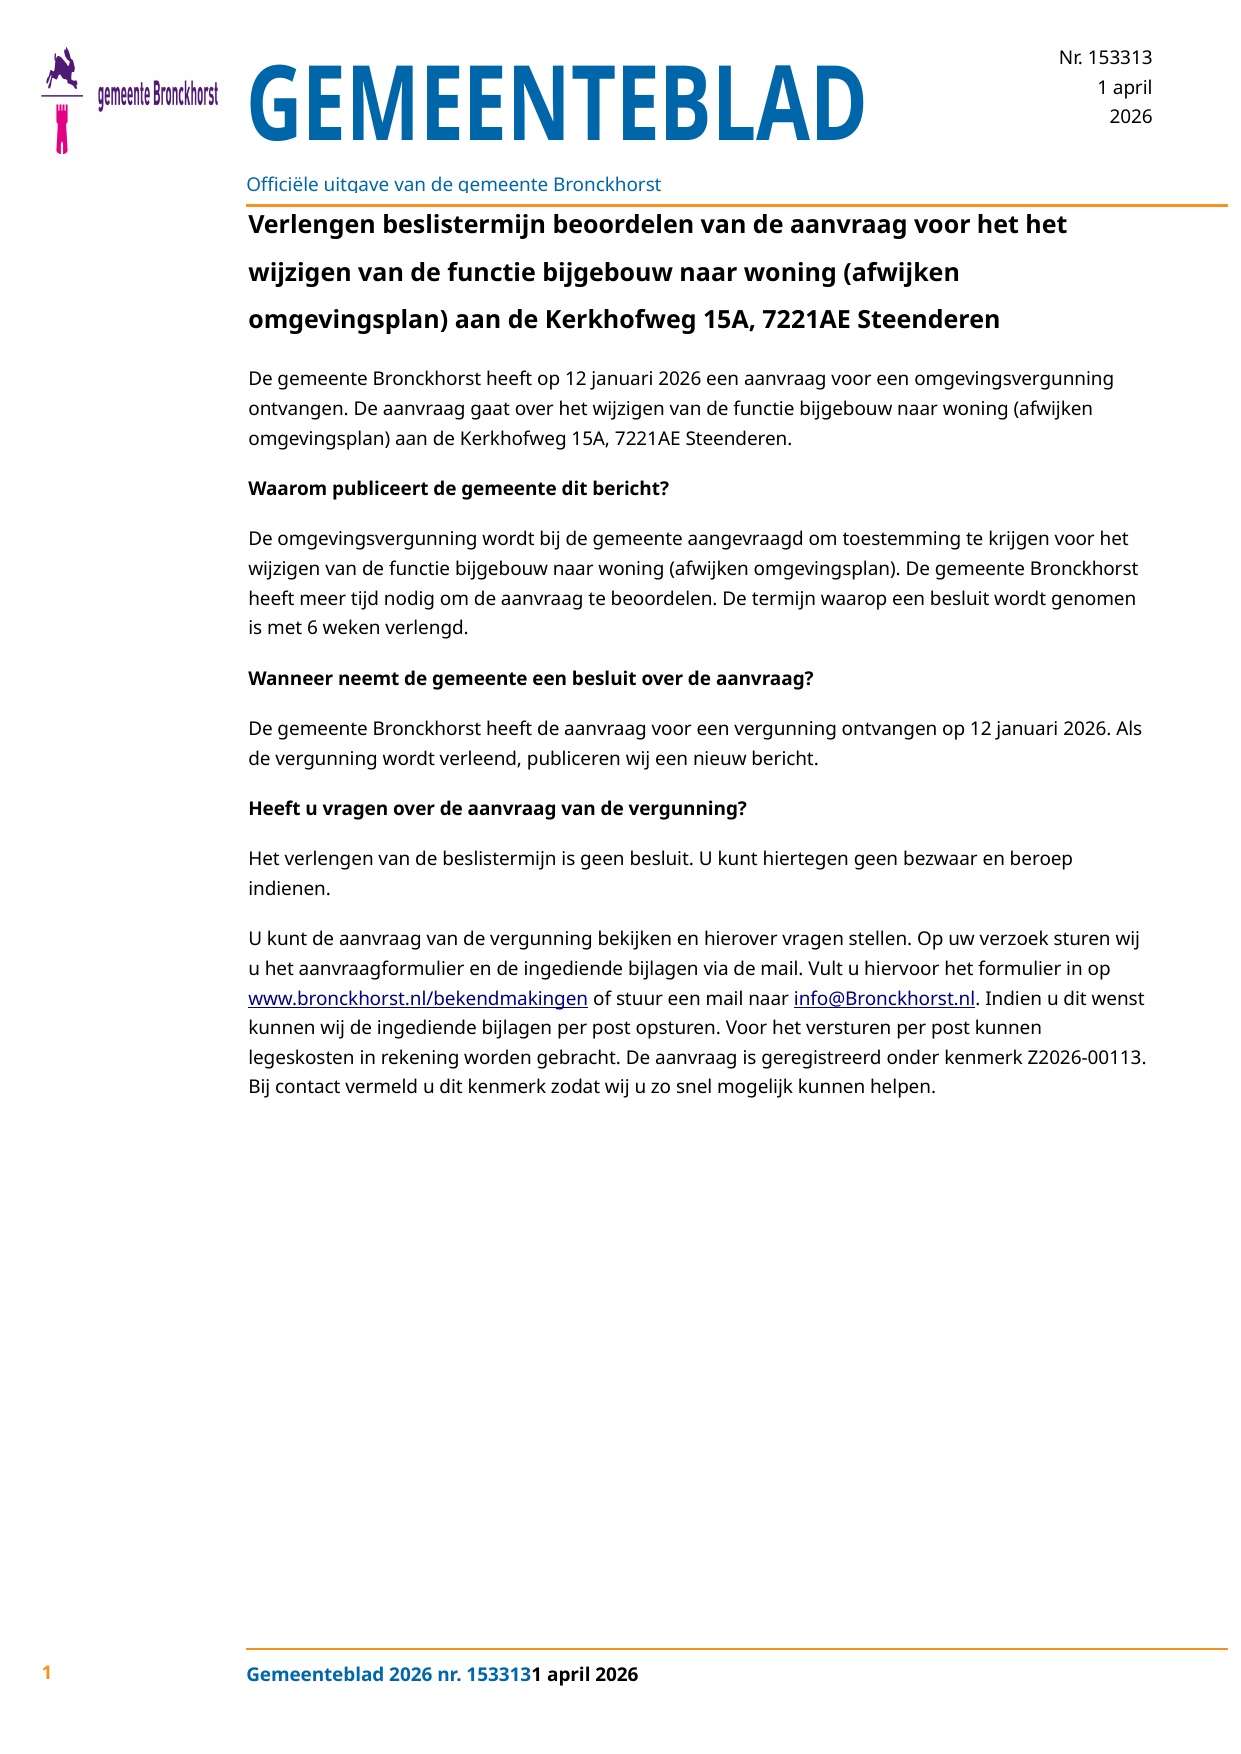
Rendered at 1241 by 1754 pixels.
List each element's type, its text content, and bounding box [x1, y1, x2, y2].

text Wanneer neemt de gemeente een besluit over de aanvraag? [248, 665, 1152, 690]
text De omgevingsvergunning wordt bij de gemeente aangevraagd om toestemming te krijgen voor het wijzigen van de functie bijgebouw naar woning (afwijken omgevingsplan). De gemeente Bronckhorst heeft meer tijd nodig om de aanvraag te beoordelen. De termijn waarop een besluit wordt genomen is met 6 weken verlengd. [248, 526, 1152, 640]
text Verlengen beslistermijn beoordelen van de aanvraag voor het het wijzigen van de functie bijgebouw naar woning (afwijken omgevingsplan) aan de Kerkhofweg 15A, 7221AE Steenderen [248, 207, 1152, 336]
picture [41, 47, 231, 172]
text Heeft u vragen over de aanvraag van de vergunning? [248, 795, 1152, 821]
text De gemeente Bronckhorst heeft de aanvraag voor een vergunning ontvangen op 12 januari 2026. Als de vergunning wordt verleend, publiceren wij een nieuw bericht. [248, 715, 1152, 770]
text U kunt de aanvraag van de vergunning bekijken en hierover vragen stellen. Op uw verzoek sturen wij u het aanvraagformulier en de ingediende bijlagen via de mail. Vult u hiervoor het formulier in op www.bronckhorst.nl/bekendmakingen of stuur een mail naar info@Bronckhorst.nl. Indien u dit wenst kunnen wij de ingediende bijlagen per post opsturen. Voor het versturen per post kunnen legeskosten in rekening worden gebracht. De aanvraag is geregistreerd onder kenmerk Z2026-00113. Bij contact vermeld u dit kenmerk zodat wij u zo snel mogelijk kunnen helpen. [248, 926, 1152, 1099]
text Waarom publiceert de gemeente dit bericht? [248, 475, 1152, 501]
text De gemeente Bronckhorst heeft op 12 januari 2026 een aanvraag voor een omgevingsvergunning ontvangen. De aanvraag gaat over het wijzigen van de functie bijgebouw naar woning (afwijken omgevingsplan) aan de Kerkhofweg 15A, 7221AE Steenderen. [248, 366, 1152, 450]
text Het verlengen van de beslistermijn is geen besluit. U kunt hiertegen geen bezwaar en beroep indienen. [248, 846, 1152, 901]
